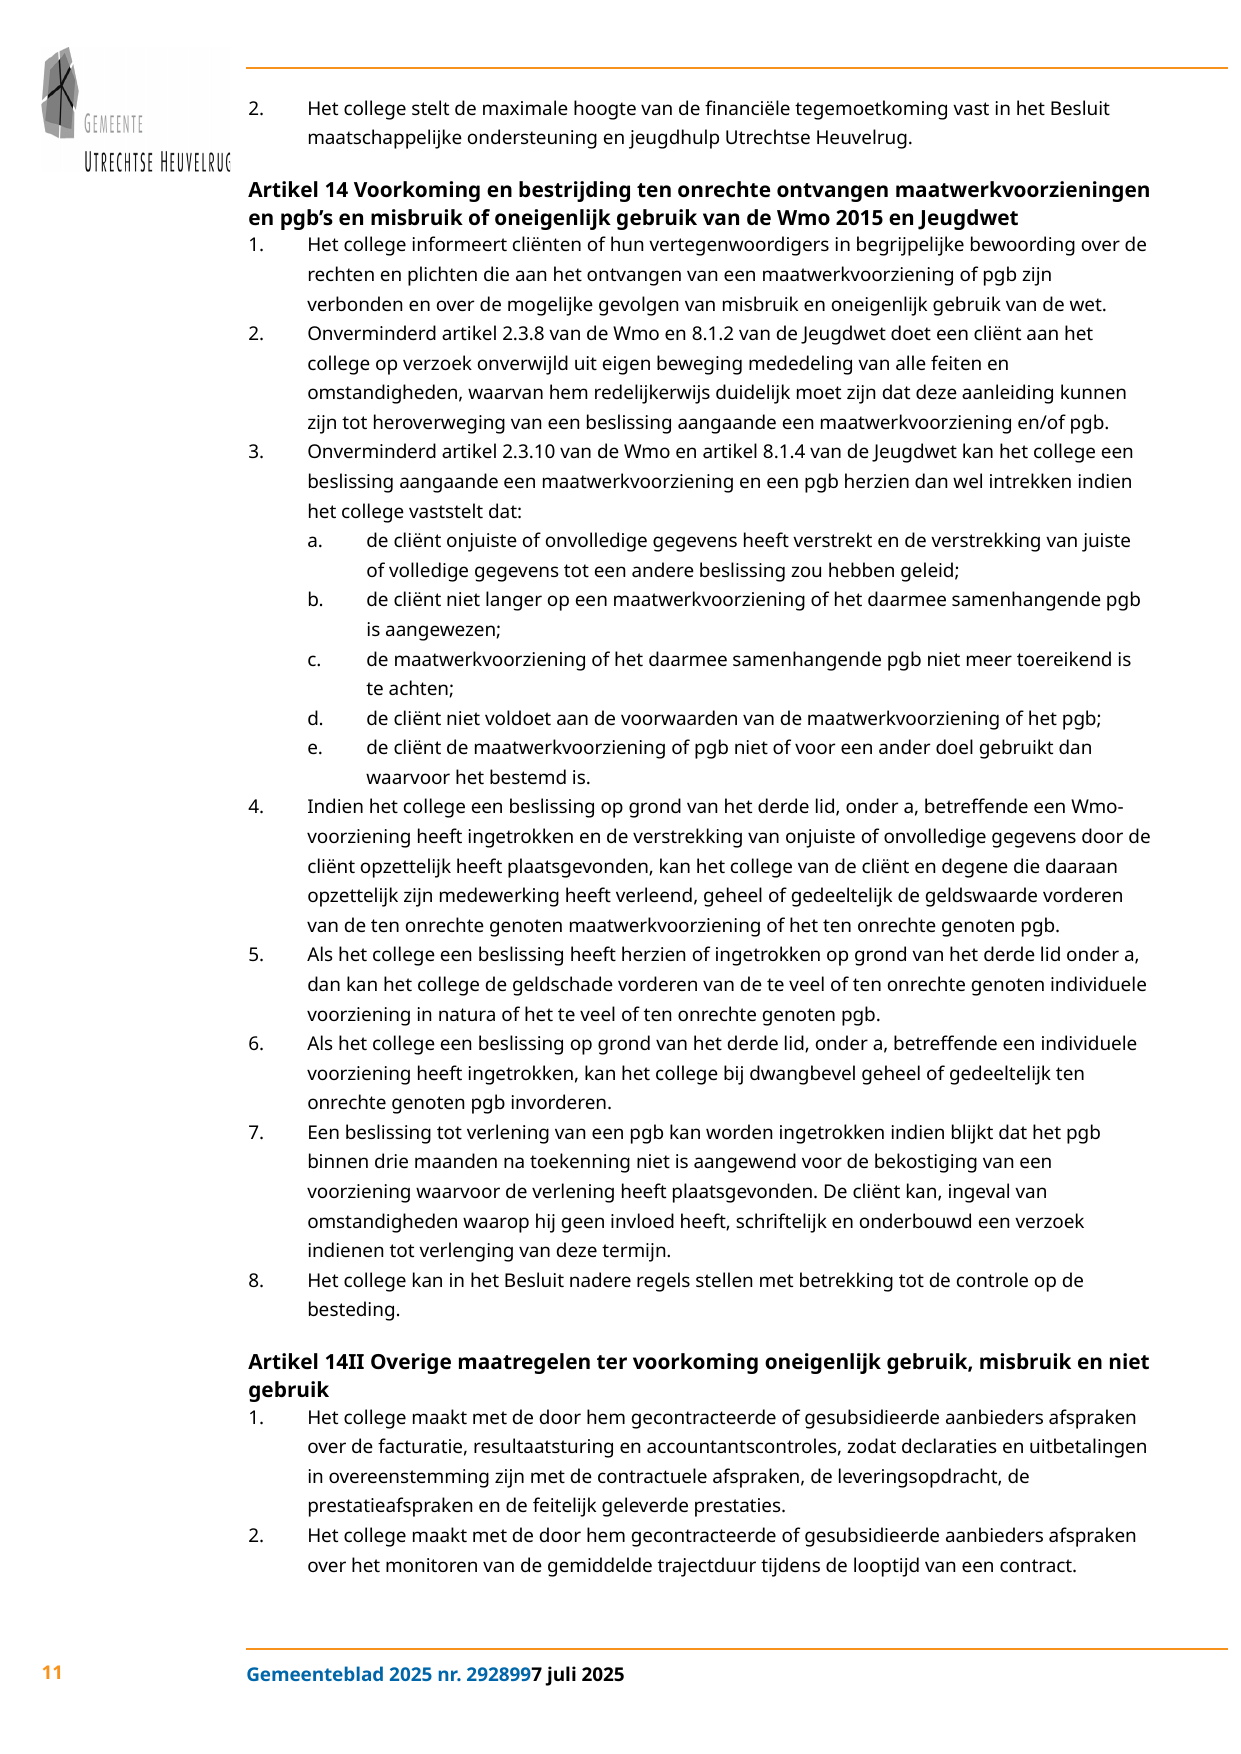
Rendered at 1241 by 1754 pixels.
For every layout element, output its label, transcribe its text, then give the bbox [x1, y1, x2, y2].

list Het college stelt de maximale hoogte van de financiële tegemoetkoming vast in het Besluit maatschappelijke ondersteuning en jeugdhulp Utrechtse Heuvelrug. [248, 95, 1152, 150]
text Artikel 14II Overige maatregelen ter voorkoming oneigenlijk gebruik, misbruik en niet gebruik [248, 1347, 1152, 1404]
list Een beslissing tot verlening van een pgb kan worden ingetrokken indien blijkt dat het pgb binnen drie maanden na toekenning niet is aangewend voor de bekostiging van een voorziening waarvoor de verlening heeft plaatsgevonden. De cliënt kan, ingeval van omstandigheden waarop hij geen invloed heeft, schriftelijk en onderbouwd een verzoek indienen tot verlenging van deze termijn. [248, 1119, 1152, 1263]
list de cliënt niet voldoet aan de voorwaarden van de maatwerkvoorziening of het pgb; [307, 705, 1152, 731]
list de cliënt onjuiste of onvolledige gegevens heeft verstrekt en de verstrekking van juiste of volledige gegevens tot een andere beslissing zou hebben geleid; [307, 527, 1152, 583]
list Het college kan in het Besluit nadere regels stellen met betrekking tot de controle op de besteding. [248, 1267, 1152, 1322]
list Onverminderd artikel 2.3.10 van de Wmo en artikel 8.1.4 van de Jeugdwet kan het college een beslissing aangaande een maatwerkvoorziening en een pgb herzien dan wel intrekken indien het college vaststelt dat: [248, 439, 1152, 524]
list Als het college een beslissing op grond van het derde lid, onder a, betreffende een individuele voorziening heeft ingetrokken, kan het college bij dwangbevel geheel of gedeeltelijk ten onrechte genoten pgb invorderen. [248, 1030, 1152, 1115]
picture [41, 47, 231, 172]
list de cliënt niet langer op een maatwerkvoorziening of het daarmee samenhangende pgb is aangewezen; [307, 587, 1152, 642]
text Artikel 14 Voorkoming en bestrijding ten onrechte ontvangen maatwerkvoorzieningen en pgb’s en misbruik of oneigenlijk gebruik van de Wmo 2015 en Jeugdwet [248, 175, 1152, 232]
list Het college maakt met de door hem gecontracteerde of gesubsidieerde aanbieders afspraken over het monitoren van de gemiddelde trajectduur tijdens de looptijd van een contract. [248, 1522, 1152, 1578]
list Indien het college een beslissing op grond van het derde lid, onder a, betreffende een Wmo-voorziening heeft ingetrokken en de verstrekking van onjuiste of onvolledige gegevens door de cliënt opzettelijk heeft plaatsgevonden, kan het college van de cliënt en degene die daaraan opzettelijk zijn medewerking heeft verleend, geheel of gedeeltelijk de geldswaarde vorderen van de ten onrechte genoten maatwerkvoorziening of het ten onrechte genoten pgb. [248, 794, 1152, 938]
list Onverminderd artikel 2.3.8 van de Wmo en 8.1.2 van de Jeugdwet doet een cliënt aan het college op verzoek onverwijld uit eigen beweging mededeling van alle feiten en omstandigheden, waarvan hem redelijkerwijs duidelijk moet zijn dat deze aanleiding kunnen zijn tot heroverweging van een beslissing aangaande een maatwerkvoorziening en/of pgb. [248, 320, 1152, 435]
list Het college informeert cliënten of hun vertegenwoordigers in begrijpelijke bewoording over de rechten en plichten die aan het ontvangen van een maatwerkvoorziening of pgb zijn verbonden en over de mogelijke gevolgen van misbruik en oneigenlijk gebruik van de wet. [248, 232, 1152, 317]
list Het college maakt met de door hem gecontracteerde of gesubsidieerde aanbieders afspraken over de facturatie, resultaatsturing en accountantscontroles, zodat declaraties en uitbetalingen in overeenstemming zijn met de contractuele afspraken, de leveringsopdracht, de prestatieafspraken en de feitelijk geleverde prestaties. [248, 1404, 1152, 1518]
list de cliënt de maatwerkvoorziening of pgb niet of voor een ander doel gebruikt dan waarvoor het bestemd is. [307, 734, 1152, 790]
list Als het college een beslissing heeft herzien of ingetrokken op grond van het derde lid onder a, dan kan het college de geldschade vorderen van de te veel of ten onrechte genoten individuele voorziening in natura of het te veel of ten onrechte genoten pgb. [248, 942, 1152, 1027]
list de maatwerkvoorziening of het daarmee samenhangende pgb niet meer toereikend is te achten; [307, 646, 1152, 701]
